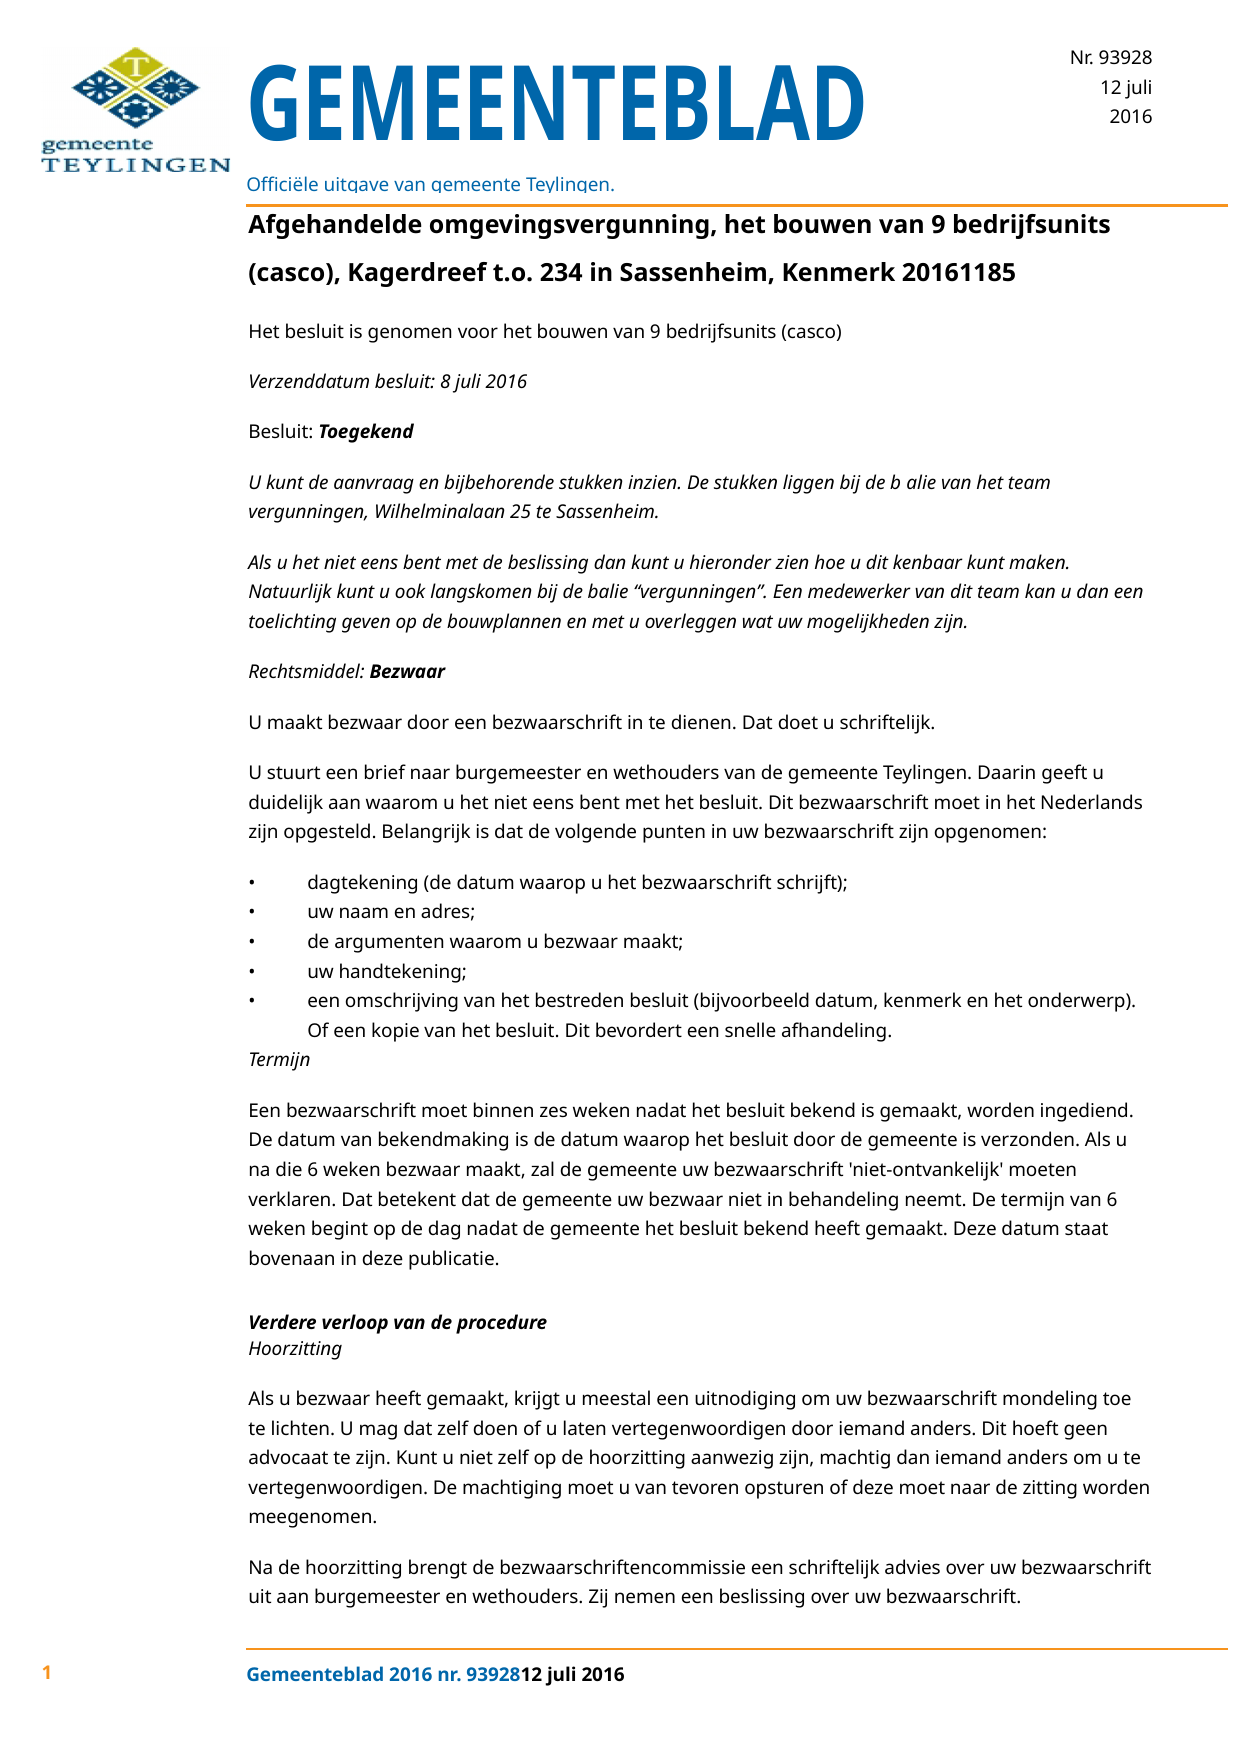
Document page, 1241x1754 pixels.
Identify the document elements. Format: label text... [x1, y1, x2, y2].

text Afgehandelde omgevingsvergunning, het bouwen van 9 bedrijfsunits (casco), Kagerdreef t.o. 234 in Sassenheim, Kenmerk 20161185 [248, 207, 1152, 288]
text U stuurt een brief naar burgemeester en wethouders van de gemeente Teylingen. Daarin geeft u duidelijk aan waarom u het niet eens bent met het besluit. Dit bezwaarschrift moet in het Nederlands zijn opgesteld. Belangrijk is dat de volgende punten in uw bezwaarschrift zijn opgenomen: [248, 759, 1152, 844]
text Rechtsmiddel: Bezwaar [248, 659, 1152, 684]
text Na de hoorzitting brengt de bezwaarschriftencommissie een schriftelijk advies over uw bezwaarschrift uit aan burgemeester en wethouders. Zij nemen een beslissing over uw bezwaarschrift. [248, 1554, 1152, 1609]
text Besluit: Toegekend [248, 419, 1152, 444]
text Termijn [248, 1047, 1152, 1072]
list uw naam en adres; [248, 899, 1152, 924]
list dagtekening (de datum waarop u het bezwaarschrift schrijft); [248, 869, 1152, 895]
text Verzenddatum besluit: 8 juli 2016 [248, 368, 1152, 394]
text Als u bezwaar heeft gemaakt, krijgt u meestal een uitnodiging om uw bezwaarschrift mondeling toe te lichten. U mag dat zelf doen of u laten vertegenwoordigen door iemand anders. Dit hoeft geen advocaat te zijn. Kunt u niet zelf op de hoorzitting aanwezig zijn, machtig dan iemand anders om u te vertegenwoordigen. De machtiging moet u van tevoren opsturen of deze moet naar de zitting worden meegenomen. [248, 1385, 1152, 1529]
picture [41, 47, 231, 172]
text Een bezwaarschrift moet binnen zes weken nadat het besluit bekend is gemaakt, worden ingediend. De datum van bekendmaking is de datum waarop het besluit door de gemeente is verzonden. Als u na die 6 weken bezwaar maakt, zal de gemeente uw bezwaarschrift 'niet-ontvankelijk' moeten verklaren. Dat betekent dat de gemeente uw bezwaar niet in behandeling neemt. De termijn van 6 weken begint op de dag nadat de gemeente het besluit bekend heeft gemaakt. Deze datum staat bovenaan in deze publicatie. [248, 1097, 1152, 1271]
text Hoorzitting [248, 1335, 1152, 1360]
text U maakt bezwaar door een bezwaarschrift in te dienen. Dat doet u schriftelijk. [248, 709, 1152, 735]
text U kunt de aanvraag en bijbehorende stukken inzien. De stukken liggen bij de b alie van het team vergunningen, Wilhelminalaan 25 te Sassenheim. [248, 469, 1152, 524]
list een omschrijving van het bestreden besluit (bijvoorbeeld datum, kenmerk en het onderwerp). Of een kopie van het besluit. Dit bevordert een snelle afhandeling. [248, 987, 1152, 1043]
list uw handtekening; [248, 958, 1152, 984]
text Het besluit is genomen voor het bouwen van 9 bedrijfsunits (casco) [248, 318, 1152, 344]
list de argumenten waarom u bezwaar maakt; [248, 928, 1152, 954]
text Als u het niet eens bent met de beslissing dan kunt u hieronder zien hoe u dit kenbaar kunt maken. Natuurlijk kunt u ook langskomen bij de balie “vergunningen”. Een medewerker van dit team kan u dan een toelichting geven op de bouwplannen en met u overleggen wat uw mogelijkheden zijn. [248, 549, 1152, 634]
text Verdere verloop van de procedure [248, 1309, 1152, 1335]
